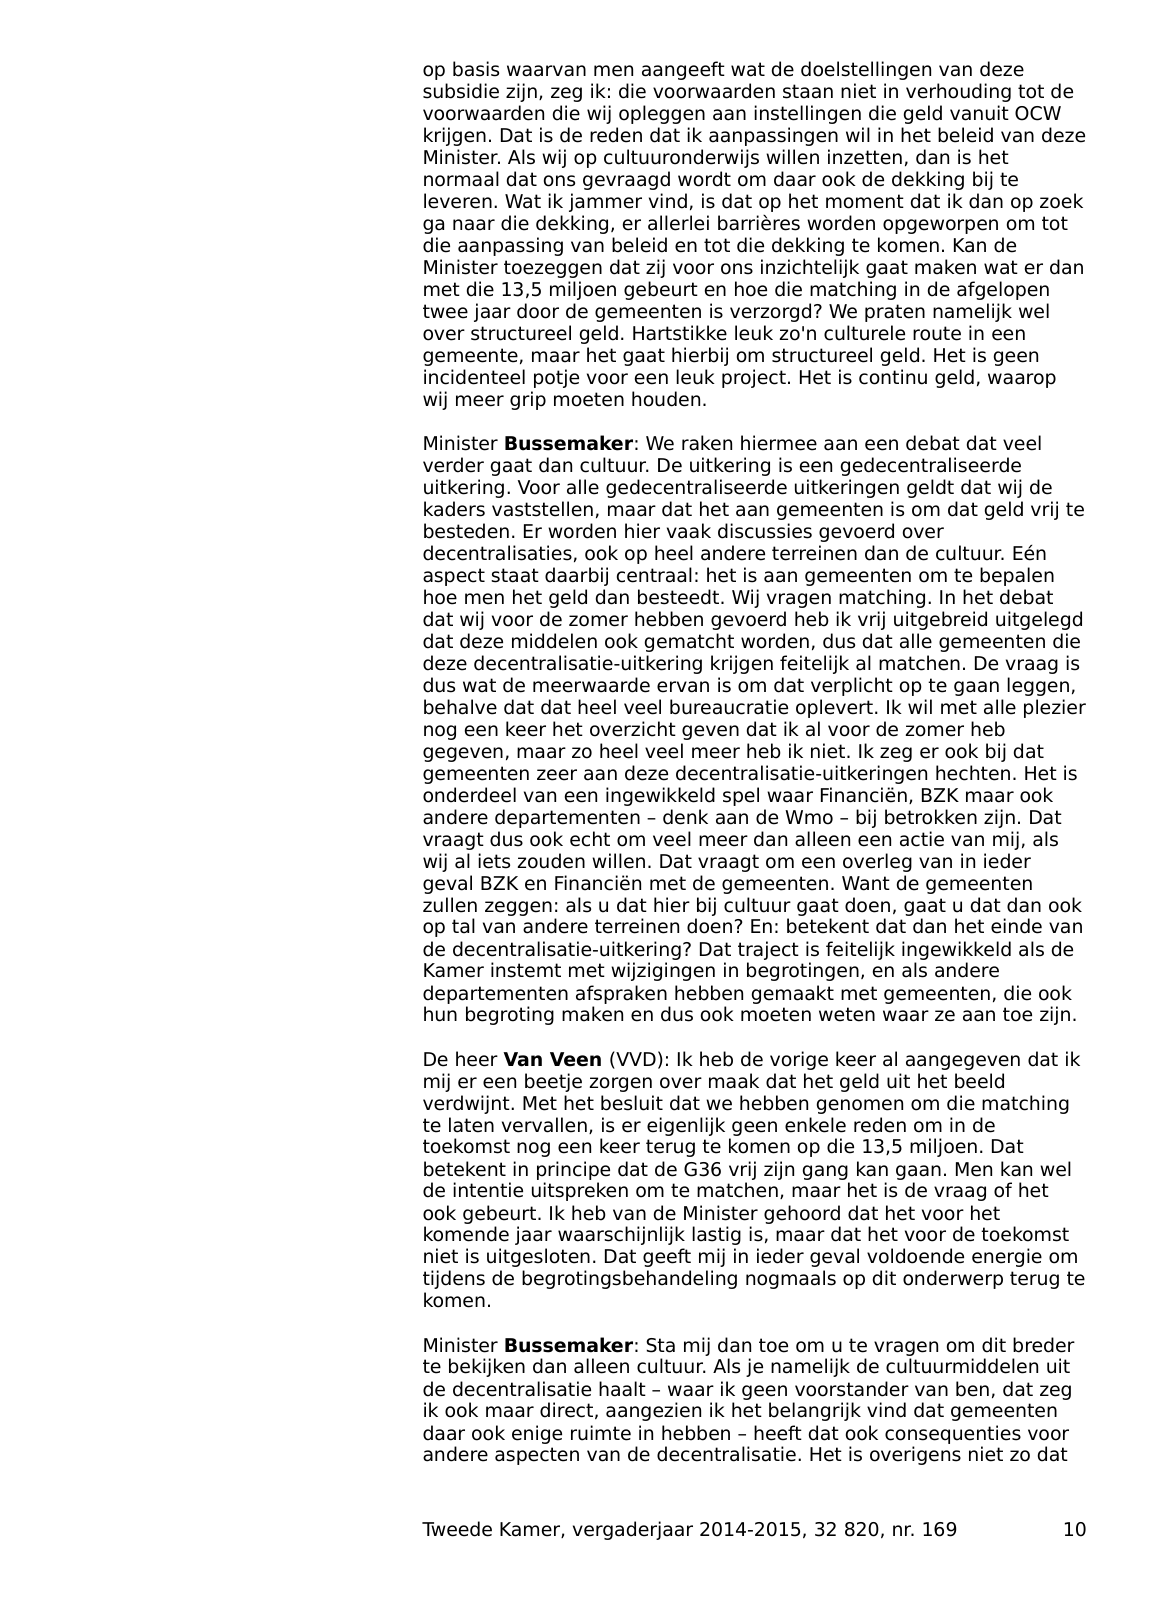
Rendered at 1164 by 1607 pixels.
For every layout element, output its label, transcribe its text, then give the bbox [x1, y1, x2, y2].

text Minister Bussemaker: Sta mij dan toe om u te vragen om dit breder te bekijken dan alleen cultuur. Als je namelijk de cultuurmiddelen uit de decentralisatie haalt – waar ik geen voorstander van ben, dat zeg ik ook maar direct, aangezien ik het belangrijk vind dat gemeenten daar ook enige ruimte in hebben – heeft dat ook consequenties voor andere aspecten van de decentralisatie. Het is overigens niet zo dat [422, 1334, 1087, 1466]
text Minister Bussemaker: We raken hiermee aan een debat dat veel verder gaat dan cultuur. De uitkering is een gedecentraliseerde uitkering. Voor alle gedecentraliseerde uitkeringen geldt dat wij de kaders vaststellen, maar dat het aan gemeenten is om dat geld vrij te besteden. Er worden hier vaak discussies gevoerd over decentralisaties, ook op heel andere terreinen dan de cultuur. Eén aspect staat daarbij centraal: het is aan gemeenten om te bepalen hoe men het geld dan besteedt. Wij vragen matching. In het debat dat wij voor de zomer hebben gevoerd heb ik vrij uitgebreid uitgelegd dat deze middelen ook gematcht worden, dus dat alle gemeenten die deze decentralisatie-uitkering krijgen feitelijk al matchen. De vraag is dus wat de meerwaarde ervan is om dat verplicht op te gaan leggen, behalve dat dat heel veel bureaucratie oplevert. Ik wil met alle plezier nog een keer het overzicht geven dat ik al voor de zomer heb gegeven, maar zo heel veel meer heb ik niet. Ik zeg er ook bij dat gemeenten zeer aan deze decentralisatie-uitkeringen hechten. Het is onderdeel van een ingewikkeld spel waar Financiën, BZK maar ook andere departementen – denk aan de Wmo – bij betrokken zijn. Dat vraagt dus ook echt om veel meer dan alleen een actie van mij, als wij al iets zouden willen. Dat vraagt om een overleg van in ieder geval BZK en Financiën met de gemeenten. Want de gemeenten zullen zeggen: als u dat hier bij cultuur gaat doen, gaat u dat dan ook op tal van andere terreinen doen? En: betekent dat dan het einde van de decentralisatie-uitkering? Dat traject is feitelijk ingewikkeld als de Kamer instemt met wijzigingen in begrotingen, en als andere departementen afspraken hebben gemaakt met gemeenten, die ook hun begroting maken en dus ook moeten weten waar ze aan toe zijn. [422, 433, 1087, 1026]
text op basis waarvan men aangeeft wat de doelstellingen van deze subsidie zijn, zeg ik: die voorwaarden staan niet in verhouding tot de voorwaarden die wij opleggen aan instellingen die geld vanuit OCW krijgen. Dat is de reden dat ik aanpassingen wil in het beleid van deze Minister. Als wij op cultuuronderwijs willen inzetten, dan is het normaal dat ons gevraagd wordt om daar ook de dekking bij te leveren. Wat ik jammer vind, is dat op het moment dat ik dan op zoek ga naar die dekking, er allerlei barrières worden opgeworpen om tot die aanpassing van beleid en tot die dekking te komen. Kan de Minister toezeggen dat zij voor ons inzichtelijk gaat maken wat er dan met die 13,5 miljoen gebeurt en hoe die matching in de afgelopen twee jaar door de gemeenten is verzorgd? We praten namelijk wel over structureel geld. Hartstikke leuk zo'n culturele route in een gemeente, maar het gaat hierbij om structureel geld. Het is geen incidenteel potje voor een leuk project. Het is continu geld, waarop wij meer grip moeten houden. [422, 59, 1087, 411]
text De heer Van Veen (VVD): Ik heb de vorige keer al aangegeven dat ik mij er een beetje zorgen over maak dat het geld uit het beeld verdwijnt. Met het besluit dat we hebben genomen om die matching te laten vervallen, is er eigenlijk geen enkele reden om in de toekomst nog een keer terug te komen op die 13,5 miljoen. Dat betekent in principe dat de G36 vrij zijn gang kan gaan. Men kan wel de intentie uitspreken om te matchen, maar het is de vraag of het ook gebeurt. Ik heb van de Minister gehoord dat het voor het komende jaar waarschijnlijk lastig is, maar dat het voor de toekomst niet is uitgesloten. Dat geeft mij in ieder geval voldoende energie om tijdens de begrotingsbehandeling nogmaals op dit onderwerp terug te komen. [422, 1048, 1087, 1312]
